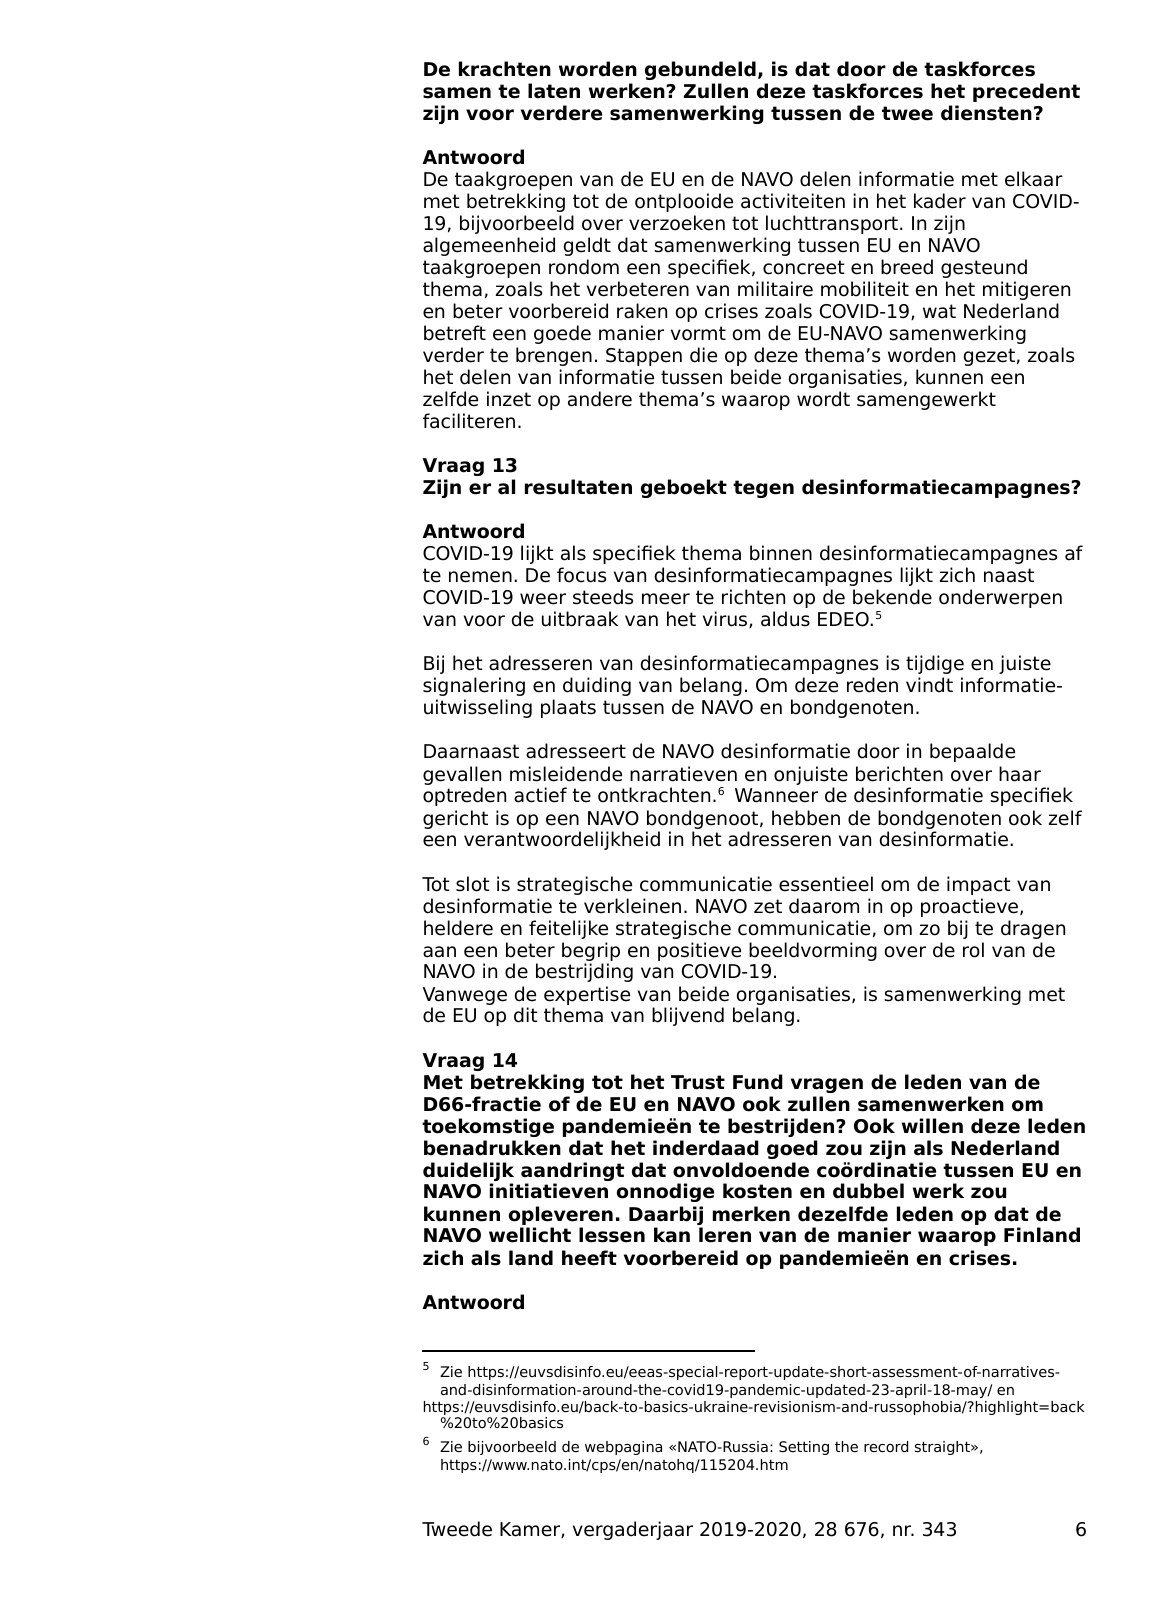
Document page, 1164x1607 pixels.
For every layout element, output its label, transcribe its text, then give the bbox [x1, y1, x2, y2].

text Zie bijvoorbeeld de webpagina «NATO-Russia: Setting the record straight», https://www.nato.int/cps/en/natohq/115204.htm [422, 1435, 1087, 1474]
text Daarnaast adresseert de NAVO desinformatie door in bepaalde gevallen misleidende narratieven en onjuiste berichten over haar optreden actief te ontkrachten. Wanneer de desinformatie specifiek gericht is op een NAVO bondgenoot, hebben de bondgenoten ook zelf een verantwoordelijkheid in het adresseren van desinformatie. [422, 741, 1087, 851]
text Zie https://euvsdisinfo.eu/eeas-special-report-update-short-assessment-of-narratives-and-disinformation-around-the-covid19-pandemic-updated-23-april-18-may/ en [422, 1360, 1087, 1399]
text Vraag 14 [422, 1049, 1087, 1072]
text Antwoord [422, 147, 1087, 169]
text Tot slot is strategische communicatie essentieel om de impact van desinformatie te verkleinen. NAVO zet daarom in op proactieve, heldere en feitelijke strategische communicatie, om zo bij te dragen aan een beter begrip en positieve beeldvorming over de rol van de NAVO in de bestrijding van COVID-19. [422, 873, 1087, 983]
text Zijn er al resultaten geboekt tegen desinformatiecampagnes? [422, 477, 1087, 499]
text Met betrekking tot het Trust Fund vragen de leden van de D66-fractie of de EU en NAVO ook zullen samenwerken om toekomstige pandemieën te bestrijden? Ook willen deze leden benadrukken dat het inderdaad goed zou zijn als Nederland duidelijk aandringt dat onvoldoende coördinatie tussen EU en NAVO initiatieven onnodige kosten en dubbel werk zou kunnen opleveren. Daarbij merken dezelfde leden op dat de NAVO wellicht lessen kan leren van de manier waarop Finland zich als land heeft voorbereid op pandemieën en crises. [422, 1072, 1087, 1269]
text De taakgroepen van de EU en de NAVO delen informatie met elkaar met betrekking tot de ontplooide activiteiten in het kader van COVID-19, bijvoorbeeld over verzoeken tot luchttransport. In zijn algemeenheid geldt dat samenwerking tussen EU en NAVO taakgroepen rondom een specifiek, concreet en breed gesteund thema, zoals het verbeteren van militaire mobiliteit en het mitigeren en beter voorbereid raken op crises zoals COVID-19, wat Nederland betreft een goede manier vormt om de EU-NAVO samenwerking verder te brengen. Stappen die op deze thema’s worden gezet, zoals het delen van informatie tussen beide organisaties, kunnen een zelfde inzet op andere thema’s waarop wordt samengewerkt faciliteren. [422, 169, 1087, 433]
text Antwoord [422, 1292, 1087, 1313]
text Bij het adresseren van desinformatiecampagnes is tijdige en juiste signalering en duiding van belang. Om deze reden vindt informatie-uitwisseling plaats tussen de NAVO en bondgenoten. [422, 653, 1087, 719]
text Vraag 13 [422, 455, 1087, 477]
text Antwoord [422, 521, 1087, 543]
text COVID-19 lijkt als specifiek thema binnen desinformatiecampagnes af te nemen. De focus van desinformatiecampagnes lijkt zich naast COVID-19 weer steeds meer te richten op de bekende onderwerpen van voor de uitbraak van het virus, aldus EDEO. [422, 543, 1087, 631]
text https://euvsdisinfo.eu/back-to-basics-ukraine-revisionism-and-russophobia/?highlight=back%20to%20basics [422, 1399, 1087, 1432]
text De krachten worden gebundeld, is dat door de taskforces samen te laten werken? Zullen deze taskforces het precedent zijn voor verdere samenwerking tussen de twee diensten? [422, 59, 1087, 125]
text Vanwege de expertise van beide organisaties, is samenwerking met de EU op dit thema van blijvend belang. [422, 983, 1087, 1027]
